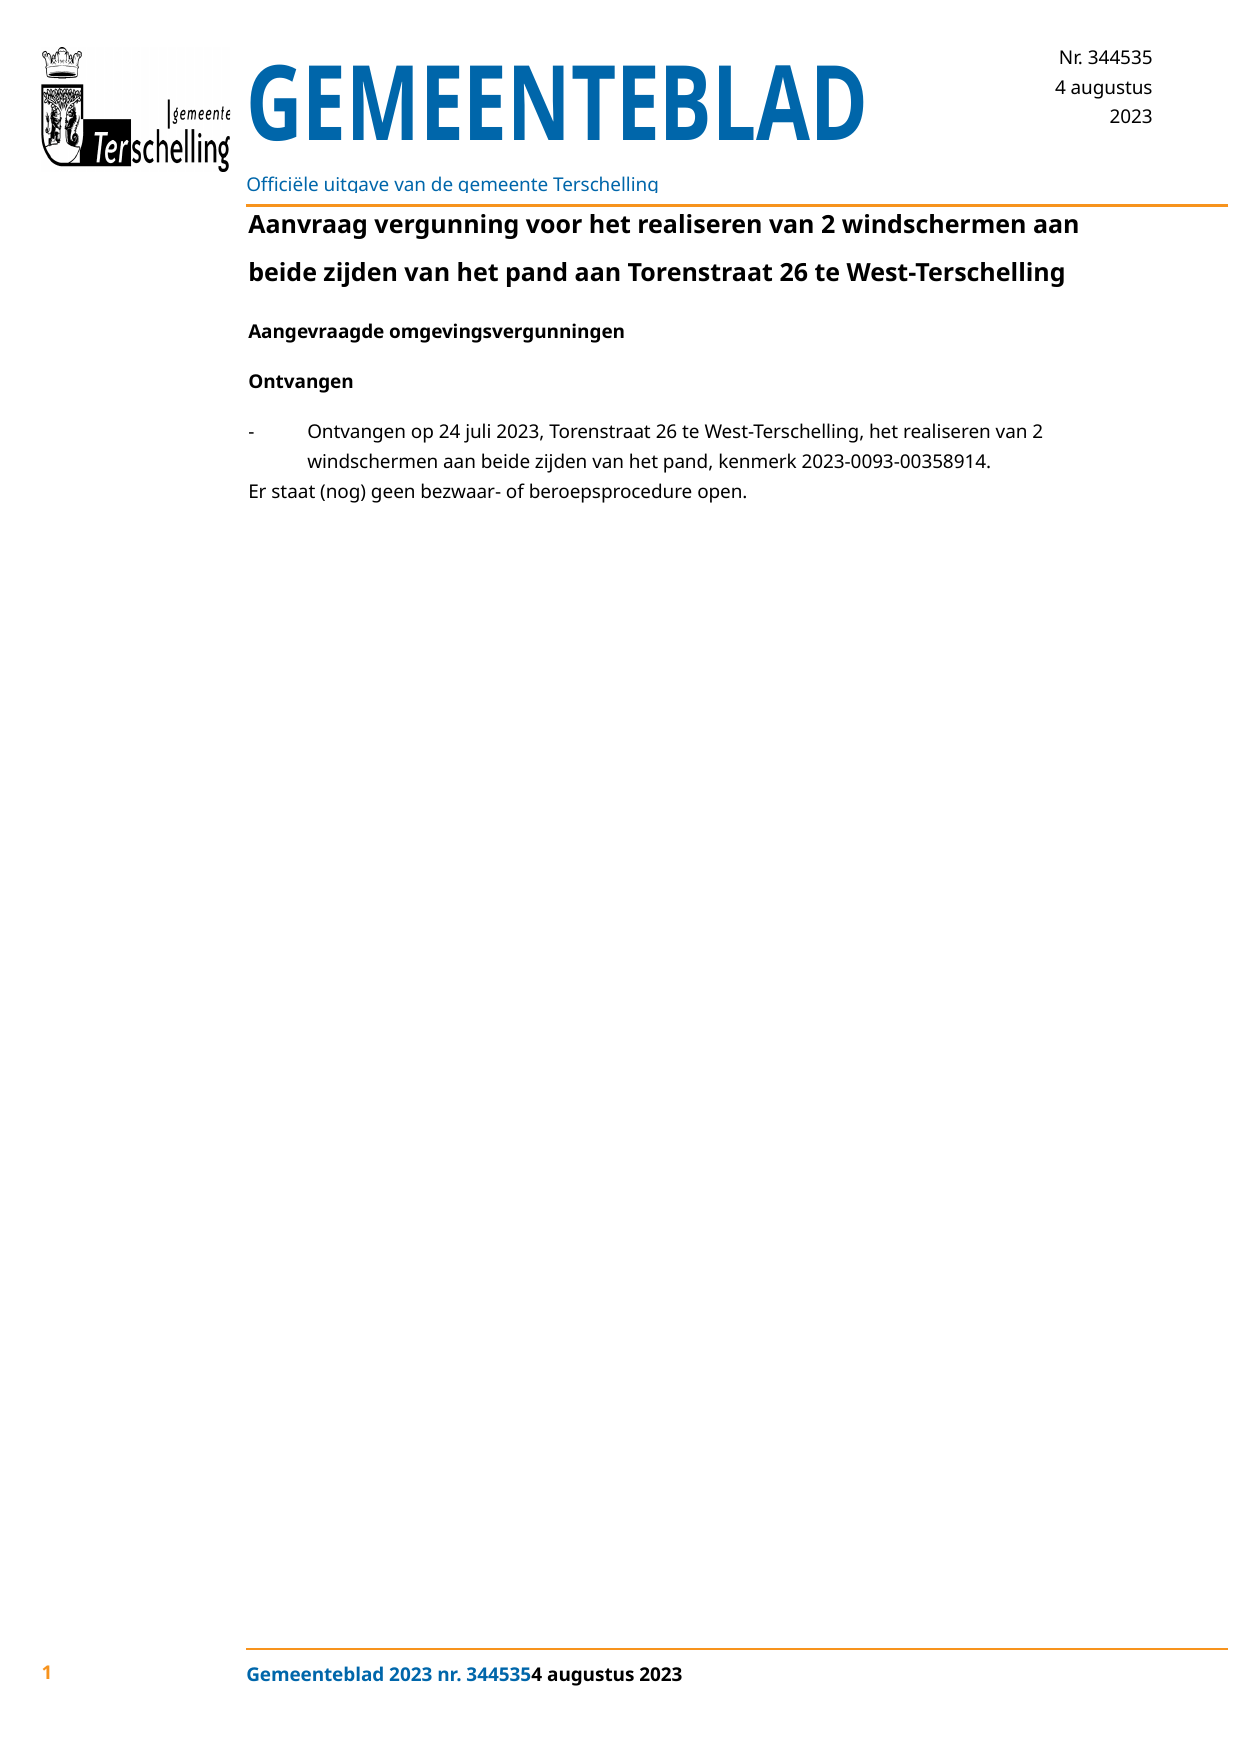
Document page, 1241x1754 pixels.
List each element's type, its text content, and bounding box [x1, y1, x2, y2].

text Er staat (nog) geen bezwaar- of beroepsprocedure open. [248, 478, 1152, 504]
text Aangevraagde omgevingsvergunningen [248, 318, 1152, 344]
text Aanvraag vergunning voor het realiseren van 2 windschermen aan beide zijden van het pand aan Torenstraat 26 te West-Terschelling [248, 207, 1152, 288]
picture [41, 47, 231, 172]
list Ontvangen op 24 juli 2023, Torenstraat 26 te West-Terschelling, het realiseren van 2 windschermen aan beide zijden van het pand, kenmerk 2023-0093-00358914. [248, 419, 1152, 474]
text Ontvangen [248, 368, 1152, 394]
